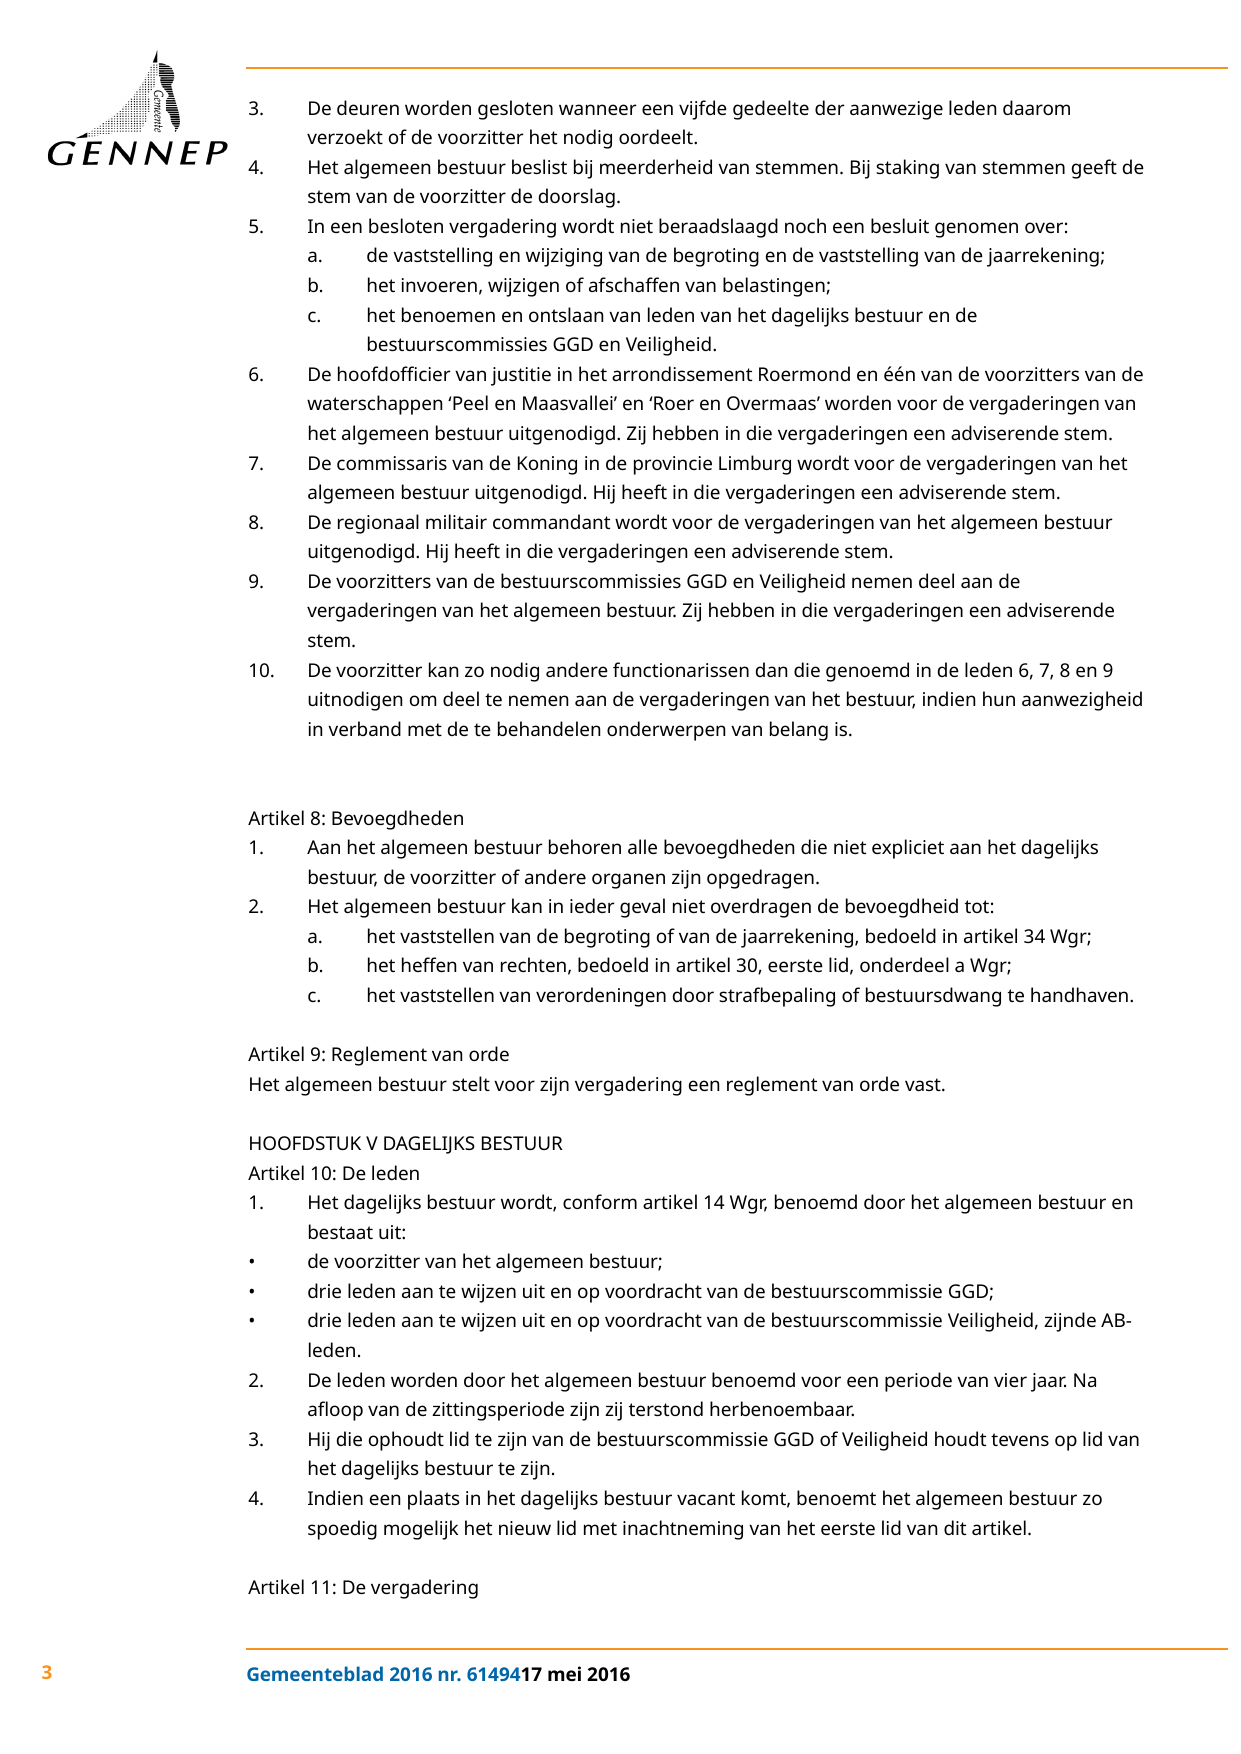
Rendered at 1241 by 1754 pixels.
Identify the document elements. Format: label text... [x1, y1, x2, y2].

list In een besloten vergadering wordt niet beraadslaagd noch een besluit genomen over: [248, 213, 1152, 239]
list drie leden aan te wijzen uit en op voordracht van de bestuurscommissie Veiligheid, zijnde AB-leden. [248, 1308, 1152, 1363]
list het invoeren, wijzigen of afschaffen van belastingen; [307, 272, 1152, 298]
list de vaststelling en wijziging van de begroting en de vaststelling van de jaarrekening; [307, 243, 1152, 268]
list Aan het algemeen bestuur behoren alle bevoegdheden die niet expliciet aan het dagelijks bestuur, de voorzitter of andere organen zijn opgedragen. [248, 834, 1152, 890]
list het heffen van rechten, bedoeld in artikel 30, eerste lid, onderdeel a Wgr; [307, 953, 1152, 978]
list het vaststellen van de begroting of van de jaarrekening, bedoeld in artikel 34 Wgr; [307, 923, 1152, 949]
list De deuren worden gesloten wanneer een vijfde gedeelte der aanwezige leden daarom verzoekt of de voorzitter het nodig oordeelt. [248, 95, 1152, 150]
list Indien een plaats in het dagelijks bestuur vacant komt, benoemt het algemeen bestuur zo spoedig mogelijk het nieuw lid met inachtneming van het eerste lid van dit artikel. [248, 1485, 1152, 1541]
list De hoofdofficier van justitie in het arrondissement Roermond en één van de voorzitters van de waterschappen ‘Peel en Maasvallei’ en ‘Roer en Overmaas’ worden voor de vergaderingen van het algemeen bestuur uitgenodigd. Zij hebben in die vergaderingen een adviserende stem. [248, 361, 1152, 446]
list Het algemeen bestuur beslist bij meerderheid van stemmen. Bij staking van stemmen geeft de stem van de voorzitter de doorslag. [248, 154, 1152, 209]
list de voorzitter van het algemeen bestuur; [248, 1248, 1152, 1274]
text Artikel 10: De leden [248, 1160, 1152, 1186]
text Het algemeen bestuur stelt voor zijn vergadering een reglement van orde vast. [248, 1071, 1152, 1097]
list Hij die ophoudt lid te zijn van de bestuurscommissie GGD of Veiligheid houdt tevens op lid van het dagelijks bestuur te zijn. [248, 1426, 1152, 1481]
text Artikel 9: Reglement van orde [248, 1041, 1152, 1067]
list drie leden aan te wijzen uit en op voordracht van de bestuurscommissie GGD; [248, 1278, 1152, 1304]
text Artikel 11: De vergadering [248, 1574, 1152, 1600]
list het benoemen en ontslaan van leden van het dagelijks bestuur en de bestuurscommissies GGD en Veiligheid. [307, 302, 1152, 357]
list De voorzitters van de bestuurscommissies GGD en Veiligheid nemen deel aan de vergaderingen van het algemeen bestuur. Zij hebben in die vergaderingen een adviserende stem. [248, 568, 1152, 653]
list het vaststellen van verordeningen door strafbepaling of bestuursdwang te handhaven. [307, 982, 1152, 1008]
list De voorzitter kan zo nodig andere functionarissen dan die genoemd in de leden 6, 7, 8 en 9 uitnodigen om deel te nemen aan de vergaderingen van het bestuur, indien hun aanwezigheid in verband met de te behandelen onderwerpen van belang is. [248, 657, 1152, 742]
list Het dagelijks bestuur wordt, conform artikel 14 Wgr, benoemd door het algemeen bestuur en bestaat uit: [248, 1189, 1152, 1245]
text HOOFDSTUK V DAGELIJKS BESTUUR [248, 1130, 1152, 1156]
text Artikel 8: Bevoegdheden [248, 805, 1152, 831]
list De leden worden door het algemeen bestuur benoemd voor een periode van vier jaar. Na afloop van de zittingsperiode zijn zij terstond herbenoembaar. [248, 1367, 1152, 1422]
list De commissaris van de Koning in de provincie Limburg wordt voor de vergaderingen van het algemeen bestuur uitgenodigd. Hij heeft in die vergaderingen een adviserende stem. [248, 450, 1152, 505]
list Het algemeen bestuur kan in ieder geval niet overdragen de bevoegdheid tot: [248, 893, 1152, 919]
list De regionaal militair commandant wordt voor de vergaderingen van het algemeen bestuur uitgenodigd. Hij heeft in die vergaderingen een adviserende stem. [248, 509, 1152, 564]
picture [41, 47, 231, 172]
